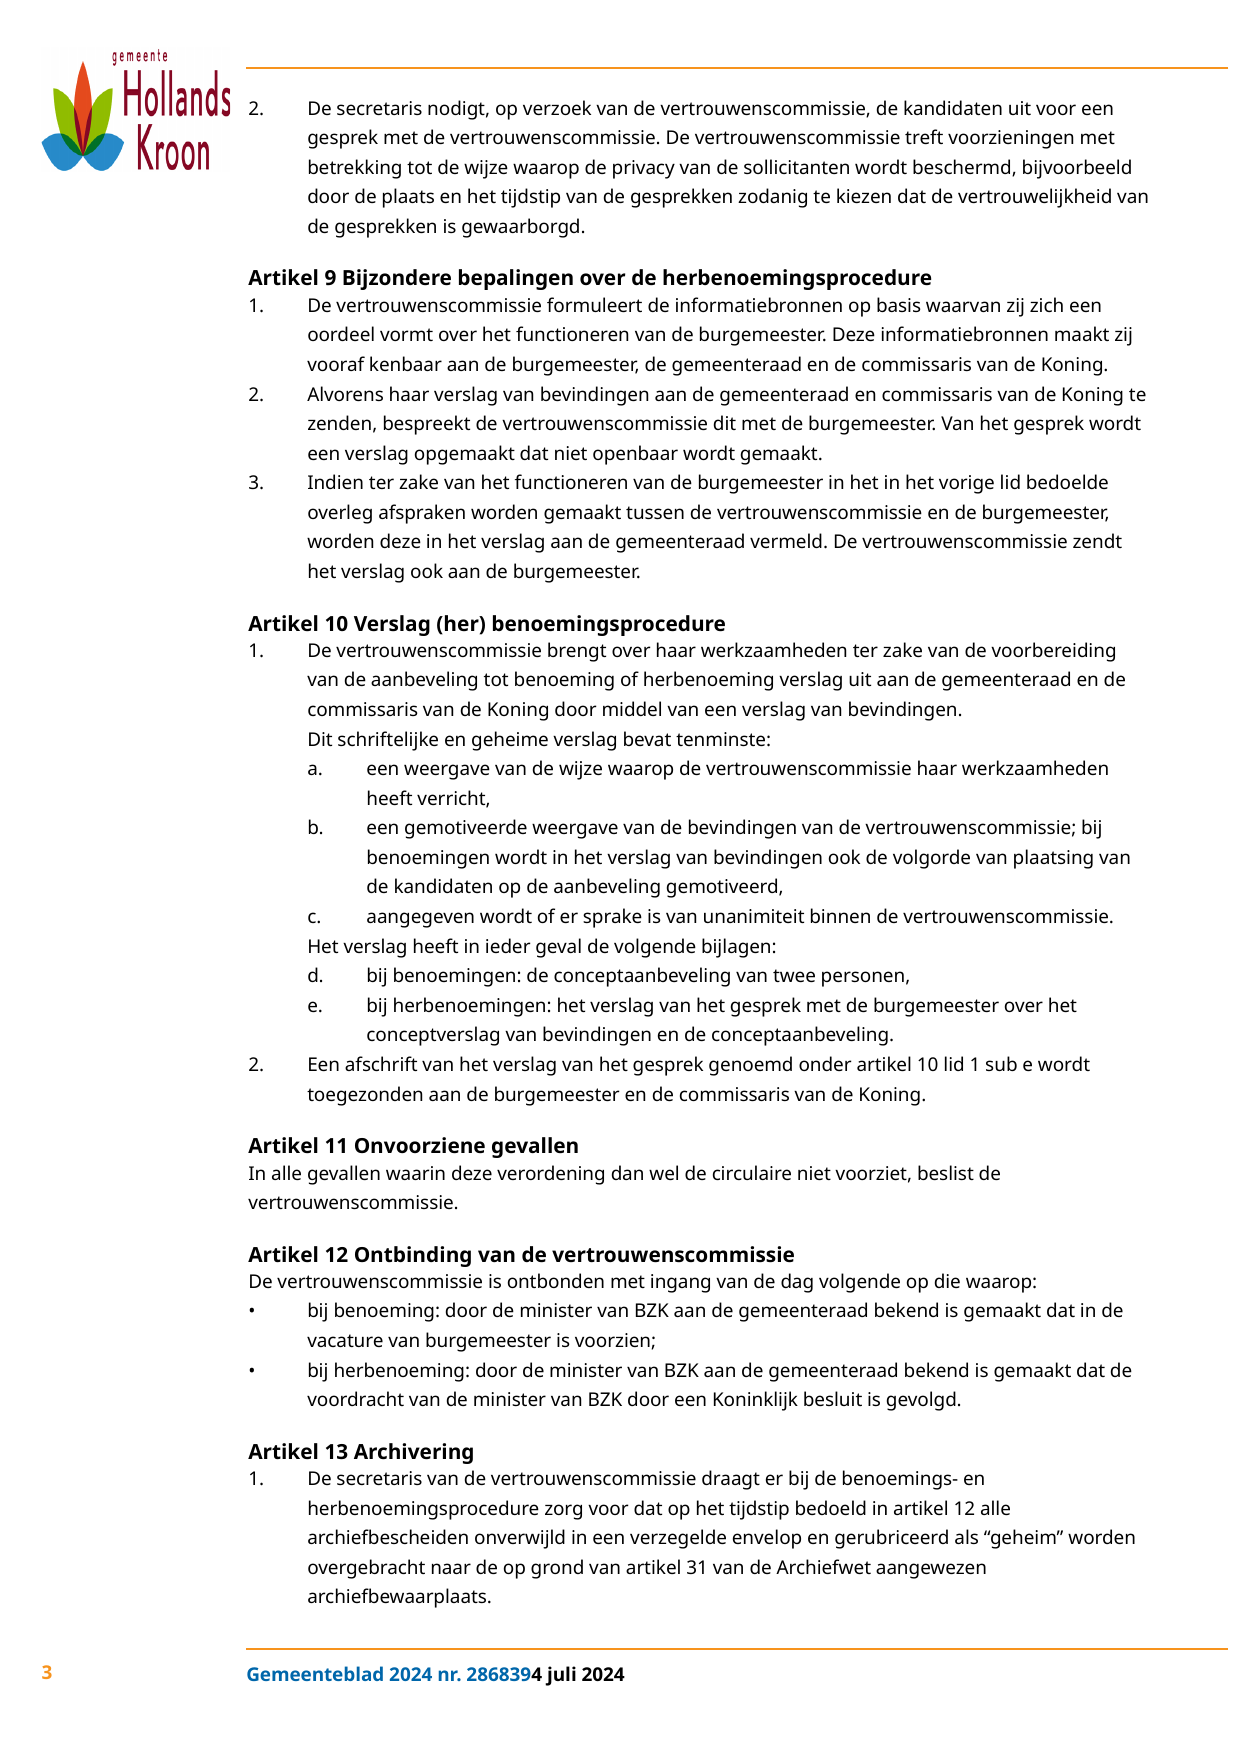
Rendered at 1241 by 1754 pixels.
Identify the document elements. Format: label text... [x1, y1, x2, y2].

list Indien ter zake van het functioneren van de burgemeester in het in het vorige lid bedoelde overleg afspraken worden gemaakt tussen de vertrouwenscommissie en de burgemeester, worden deze in het verslag aan de gemeenteraad vermeld. De vertrouwenscommissie zendt het verslag ook aan de burgemeester. [248, 469, 1152, 584]
list De secretaris nodigt, op verzoek van de vertrouwenscommissie, de kandidaten uit voor een gesprek met de vertrouwenscommissie. De vertrouwenscommissie treft voorzieningen met betrekking tot de wijze waarop de privacy van de sollicitanten wordt beschermd, bijvoorbeeld door de plaats en het tijdstip van de gesprekken zodanig te kiezen dat de vertrouwelijkheid van de gesprekken is gewaarborgd. [248, 95, 1152, 239]
list bij herbenoemingen: het verslag van het gesprek met de burgemeester over het conceptverslag van bevindingen en de conceptaanbeveling. [307, 992, 1152, 1047]
list een weergave van de wijze waarop de vertrouwenscommissie haar werkzaamheden heeft verricht, [307, 755, 1152, 811]
list Dit schriftelijke en geheime verslag bevat tenminste: [248, 726, 1152, 752]
list De secretaris van de vertrouwenscommissie draagt er bij de benoemings- en herbenoemingsprocedure zorg voor dat op het tijdstip bedoeld in artikel 12 alle archiefbescheiden onverwijld in een verzegelde envelop en gerubriceerd als “geheim” worden overgebracht naar de op grond van artikel 31 van de Archiefwet aangewezen archiefbewaarplaats. [248, 1465, 1152, 1609]
list bij benoemingen: de conceptaanbeveling van twee personen, [307, 962, 1152, 988]
text De vertrouwenscommissie is ontbonden met ingang van de dag volgende op die waarop: [248, 1268, 1152, 1294]
list De vertrouwenscommissie formuleert de informatiebronnen op basis waarvan zij zich een oordeel vormt over het functioneren van de burgemeester. Deze informatiebronnen maakt zij vooraf kenbaar aan de burgemeester, de gemeenteraad en de commissaris van de Koning. [248, 292, 1152, 377]
list De vertrouwenscommissie brengt over haar werkzaamheden ter zake van de voorbereiding van de aanbeveling tot benoeming of herbenoeming verslag uit aan de gemeenteraad en de commissaris van de Koning door middel van een verslag van bevindingen. [248, 637, 1152, 722]
list aangegeven wordt of er sprake is van unanimiteit binnen de vertrouwenscommissie. [307, 903, 1152, 929]
text Artikel 9 Bijzondere bepalingen over de herbenoemingsprocedure [248, 263, 1152, 292]
text Artikel 12 Ontbinding van de vertrouwenscommissie [248, 1240, 1152, 1268]
text Artikel 11 Onvoorziene gevallen [248, 1131, 1152, 1160]
list bij herbenoeming: door de minister van BZK aan de gemeenteraad bekend is gemaakt dat de voordracht van de minister van BZK door een Koninklijk besluit is gevolgd. [248, 1357, 1152, 1412]
picture [41, 47, 231, 172]
text In alle gevallen waarin deze verordening dan wel de circulaire niet voorziet, beslist de vertrouwenscommissie. [248, 1160, 1152, 1215]
list Het verslag heeft in ieder geval de volgende bijlagen: [248, 933, 1152, 959]
list een gemotiveerde weergave van de bevindingen van de vertrouwenscommissie; bij benoemingen wordt in het verslag van bevindingen ook de volgorde van plaatsing van de kandidaten op de aanbeveling gemotiveerd, [307, 814, 1152, 899]
list bij benoeming: door de minister van BZK aan de gemeenteraad bekend is gemaakt dat in de vacature van burgemeester is voorzien; [248, 1298, 1152, 1353]
text Artikel 13 Archivering [248, 1437, 1152, 1465]
text Artikel 10 Verslag (her) benoemingsprocedure [248, 609, 1152, 637]
list Alvorens haar verslag van bevindingen aan de gemeenteraad en commissaris van de Koning te zenden, bespreekt de vertrouwenscommissie dit met de burgemeester. Van het gesprek wordt een verslag opgemaakt dat niet openbaar wordt gemaakt. [248, 381, 1152, 466]
list Een afschrift van het verslag van het gesprek genoemd onder artikel 10 lid 1 sub e wordt toegezonden aan de burgemeester en de commissaris van de Koning. [248, 1051, 1152, 1107]
